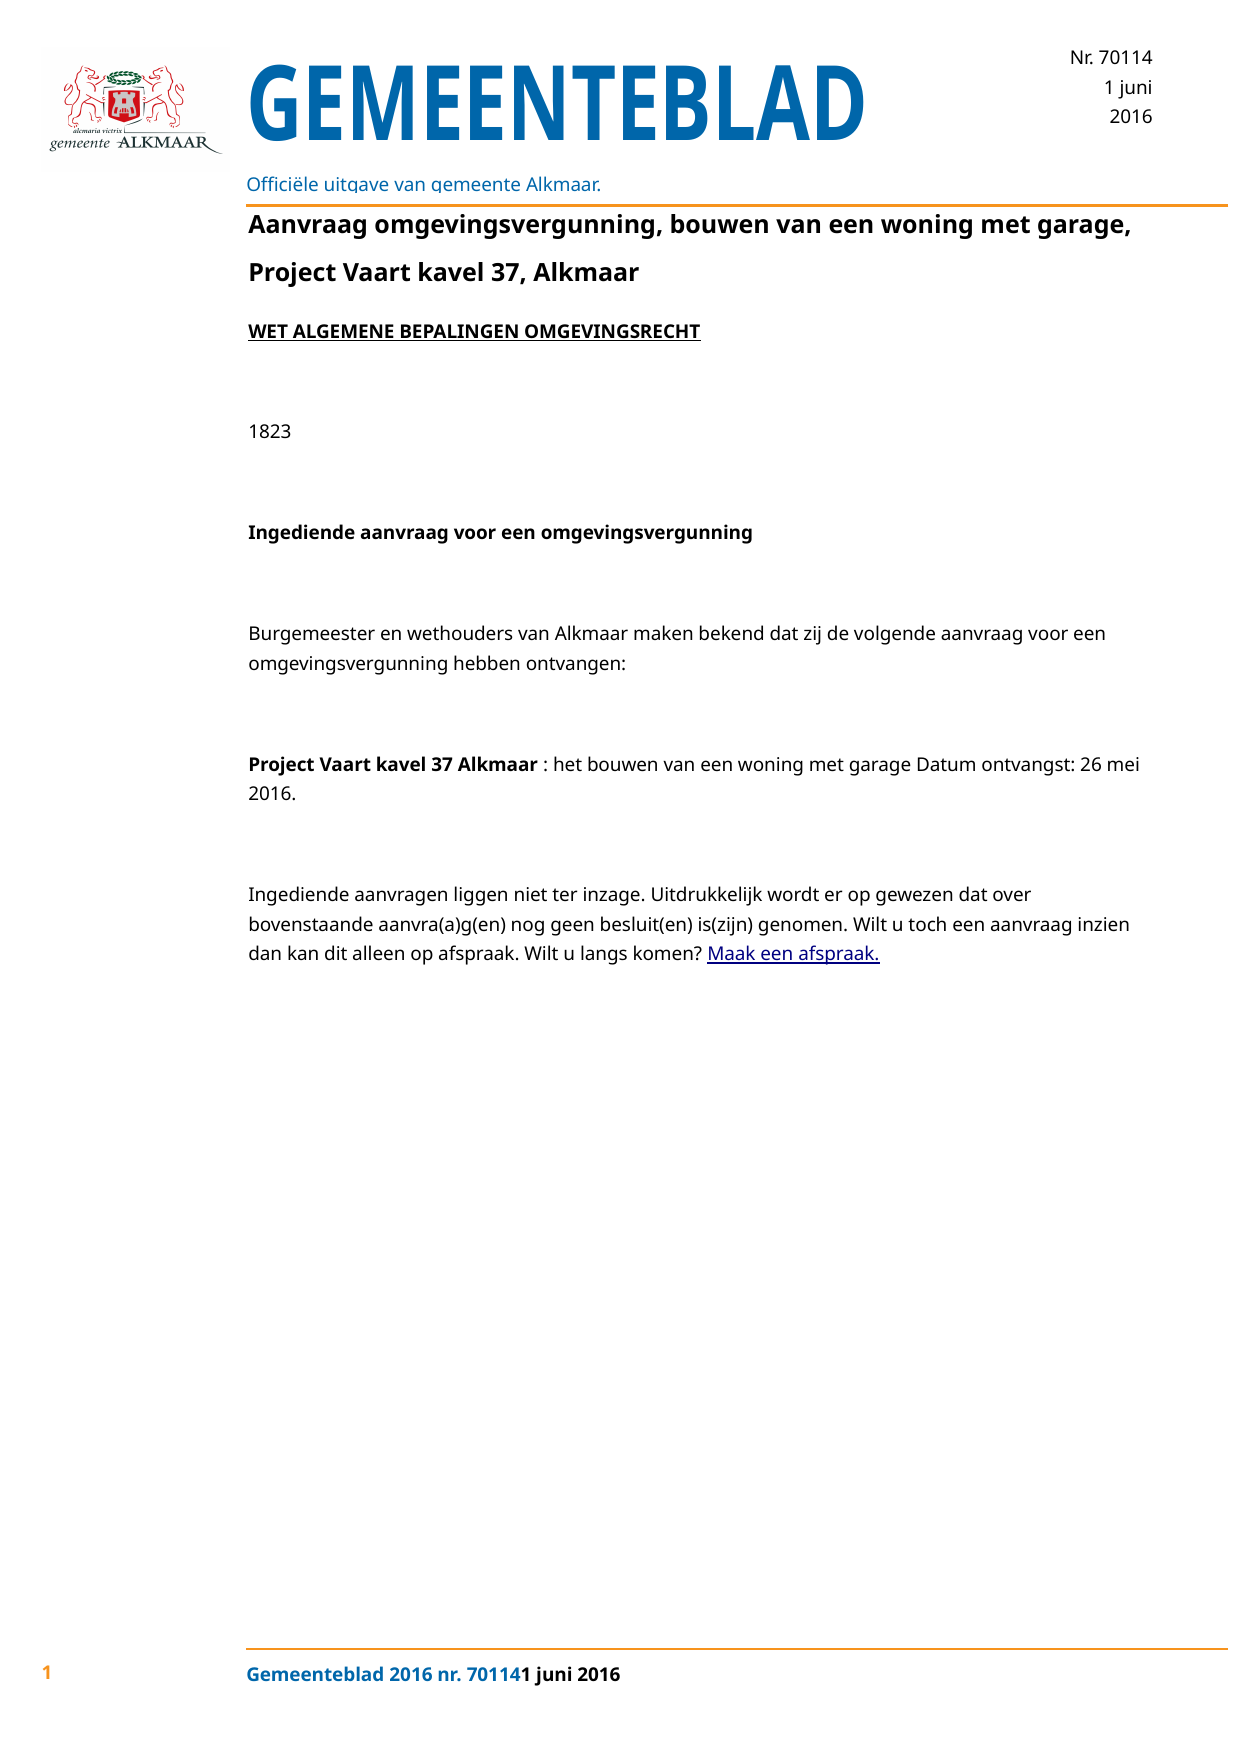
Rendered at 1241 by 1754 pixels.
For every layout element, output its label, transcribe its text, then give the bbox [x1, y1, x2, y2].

text Ingediende aanvraag voor een omgevingsvergunning [248, 519, 1152, 545]
text WET ALGEMENE BEPALINGEN OMGEVINGSRECHT [248, 318, 1152, 344]
text Aanvraag omgevingsvergunning, bouwen van een woning met garage, Project Vaart kavel 37, Alkmaar [248, 207, 1152, 288]
text 1823 [248, 419, 1152, 444]
picture [41, 47, 231, 172]
text Project Vaart kavel 37 Alkmaar : het bouwen van een woning met garage Datum ontvangst: 26 mei 2016. [248, 751, 1152, 806]
text Ingediende aanvragen liggen niet ter inzage. Uitdrukkelijk wordt er op gewezen dat over bovenstaande aanvra(a)g(en) nog geen besluit(en) is(zijn) genomen. Wilt u toch een aanvraag inzien dan kan dit alleen op afspraak. Wilt u langs komen? Maak een afspraak. [248, 881, 1152, 966]
text Burgemeester en wethouders van Alkmaar maken bekend dat zij de volgende aanvraag voor een omgevingsvergunning hebben ontvangen: [248, 620, 1152, 676]
